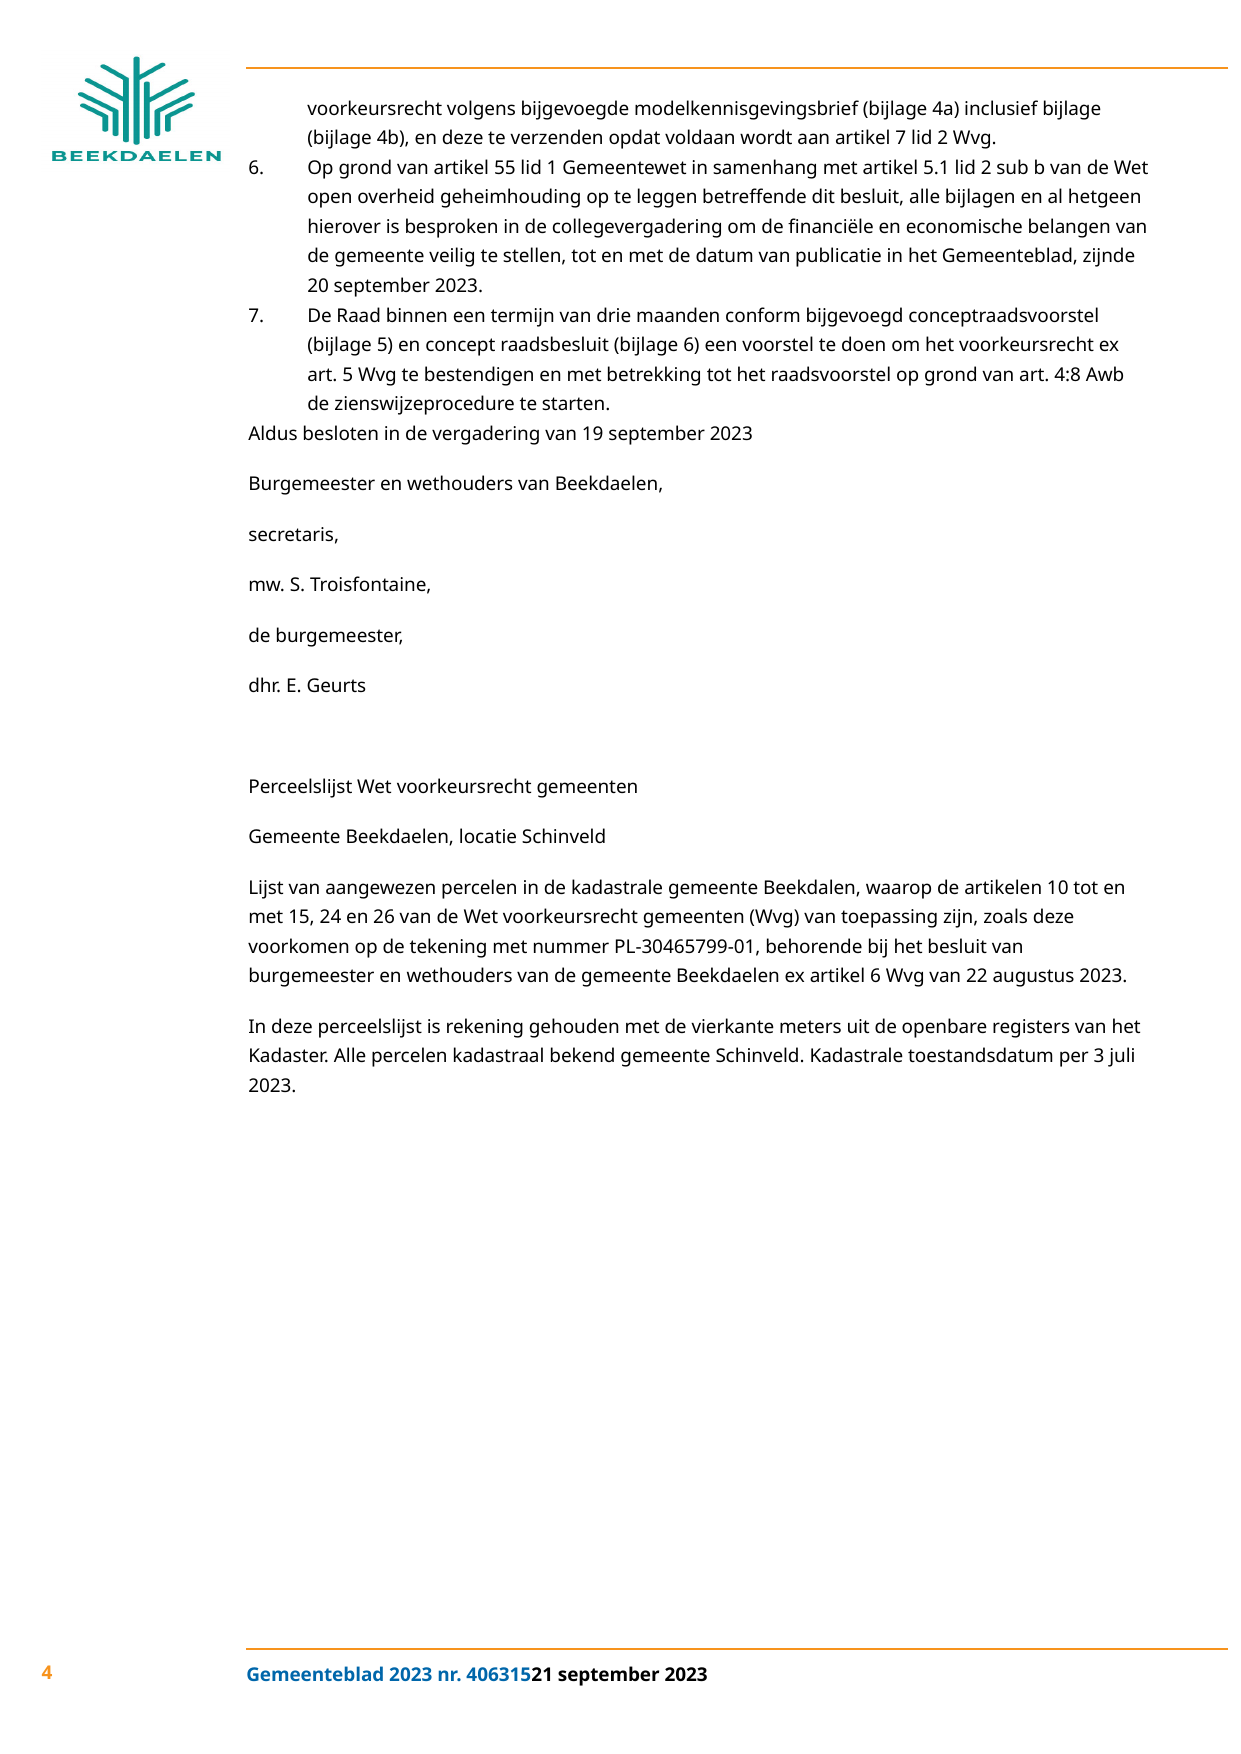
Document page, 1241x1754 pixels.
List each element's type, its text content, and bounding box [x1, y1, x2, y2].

list voorkeursrecht volgens bijgevoegde modelkennisgevingsbrief (bijlage 4a) inclusief bijlage (bijlage 4b), en deze te verzenden opdat voldaan wordt aan artikel 7 lid 2 Wvg. [248, 95, 1152, 150]
text Aldus besloten in de vergadering van 19 september 2023 [248, 420, 1152, 446]
text Perceelslijst Wet voorkeursrecht gemeenten [248, 773, 1152, 799]
text secretaris, [248, 521, 1152, 547]
text de burgemeester, [248, 622, 1152, 648]
text Lijst van aangewezen percelen in de kadastrale gemeente Beekdalen, waarop de artikelen 10 tot en met 15, 24 en 26 van de Wet voorkeursrecht gemeenten (Wvg) van toepassing zijn, zoals deze voorkomen op de tekening met nummer PL-30465799-01, behorende bij het besluit van burgemeester en wethouders van de gemeente Beekdaelen ex artikel 6 Wvg van 22 augustus 2023. [248, 874, 1152, 988]
list Op grond van artikel 55 lid 1 Gemeentewet in samenhang met artikel 5.1 lid 2 sub b van de Wet open overheid geheimhouding op te leggen betreffende dit besluit, alle bijlagen en al hetgeen hierover is besproken in de collegevergadering om de financiële en economische belangen van de gemeente veilig te stellen, tot en met de datum van publicatie in het Gemeenteblad, zijnde 20 september 2023. [248, 154, 1152, 298]
picture [41, 47, 231, 172]
text In deze perceelslijst is rekening gehouden met de vierkante meters uit de openbare registers van het Kadaster. Alle percelen kadastraal bekend gemeente Schinveld. Kadastrale toestandsdatum per 3 juli 2023. [248, 1013, 1152, 1098]
text Burgemeester en wethouders van Beekdaelen, [248, 471, 1152, 496]
text dhr. E. Geurts [248, 672, 1152, 698]
text mw. S. Troisfontaine, [248, 571, 1152, 597]
text Gemeente Beekdaelen, locatie Schinveld [248, 823, 1152, 849]
list De Raad binnen een termijn van drie maanden conform bijgevoegd conceptraadsvoorstel (bijlage 5) en concept raadsbesluit (bijlage 6) een voorstel te doen om het voorkeursrecht ex art. 5 Wvg te bestendigen en met betrekking tot het raadsvoorstel op grond van art. 4:8 Awb de zienswijzeprocedure te starten. [248, 302, 1152, 416]
